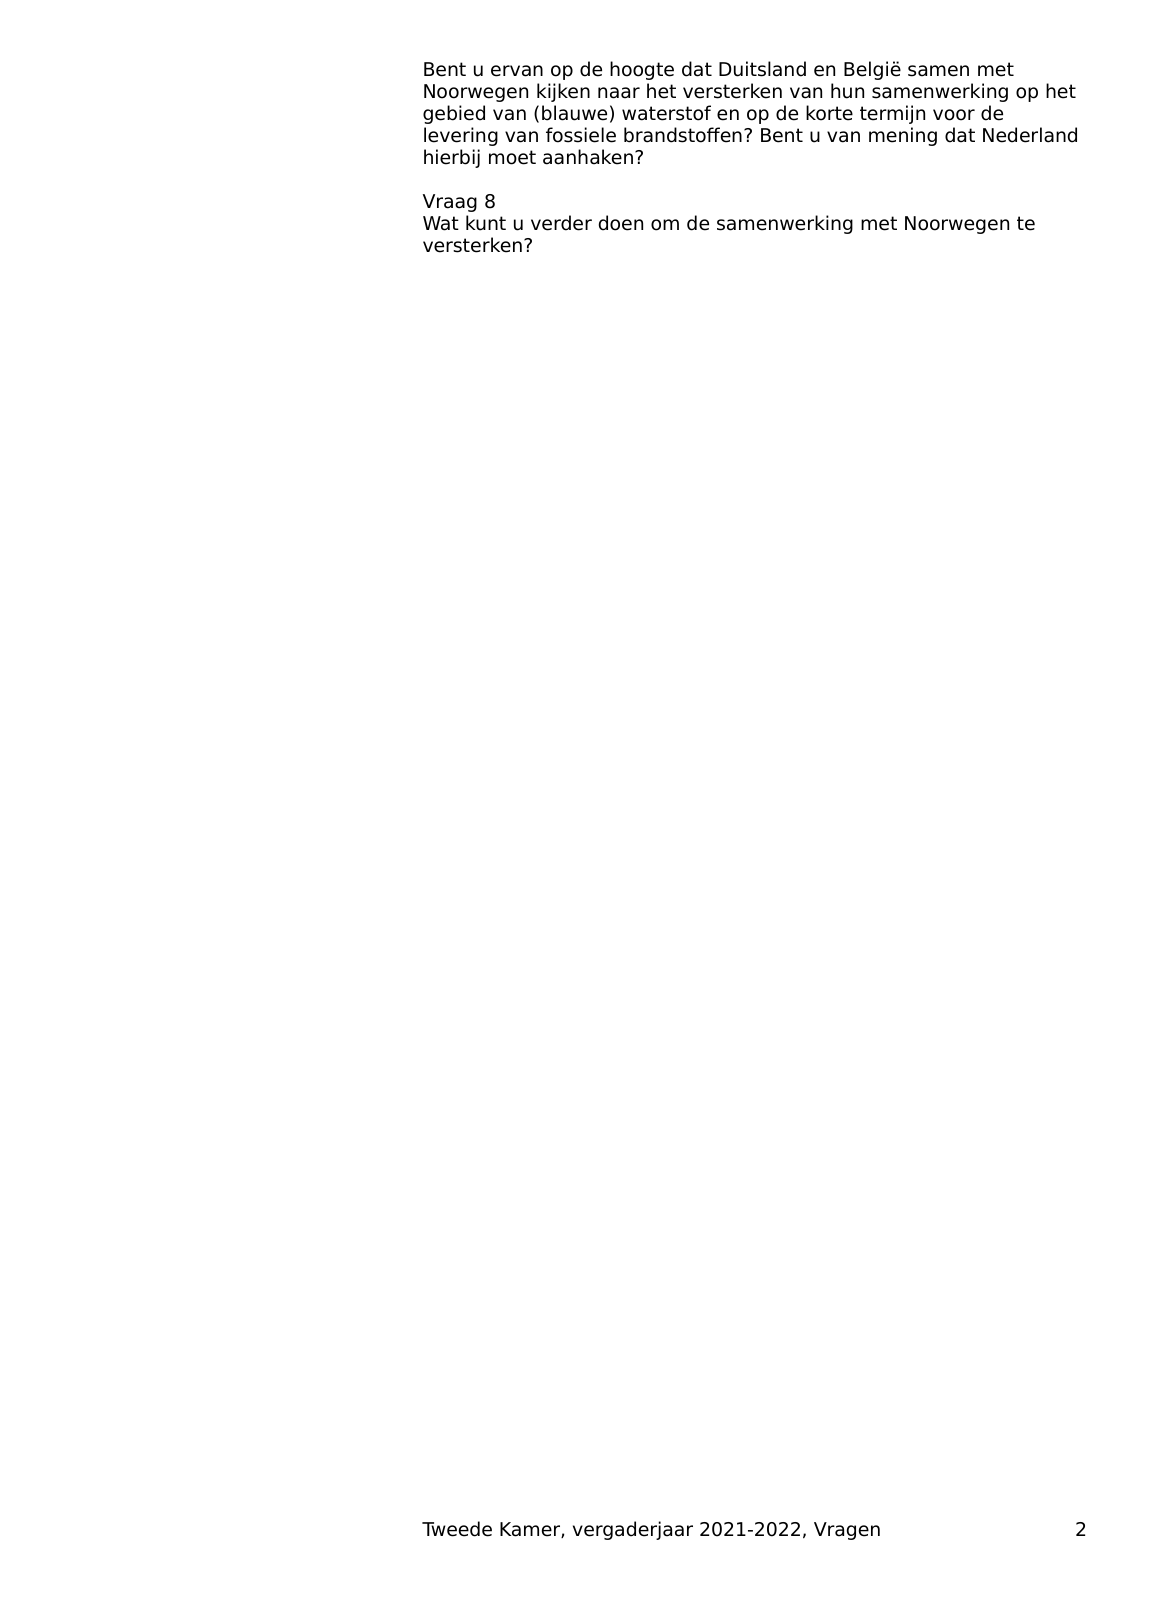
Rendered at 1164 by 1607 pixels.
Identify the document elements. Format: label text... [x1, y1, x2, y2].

text Wat kunt u verder doen om de samenwerking met Noorwegen te versterken? [422, 213, 1087, 257]
text Vraag 8 [422, 191, 1087, 213]
text Bent u ervan op de hoogte dat Duitsland en België samen met Noorwegen kijken naar het versterken van hun samenwerking op het gebied van (blauwe) waterstof en op de korte termijn voor de levering van fossiele brandstoffen? Bent u van mening dat Nederland hierbij moet aanhaken? [422, 59, 1087, 169]
